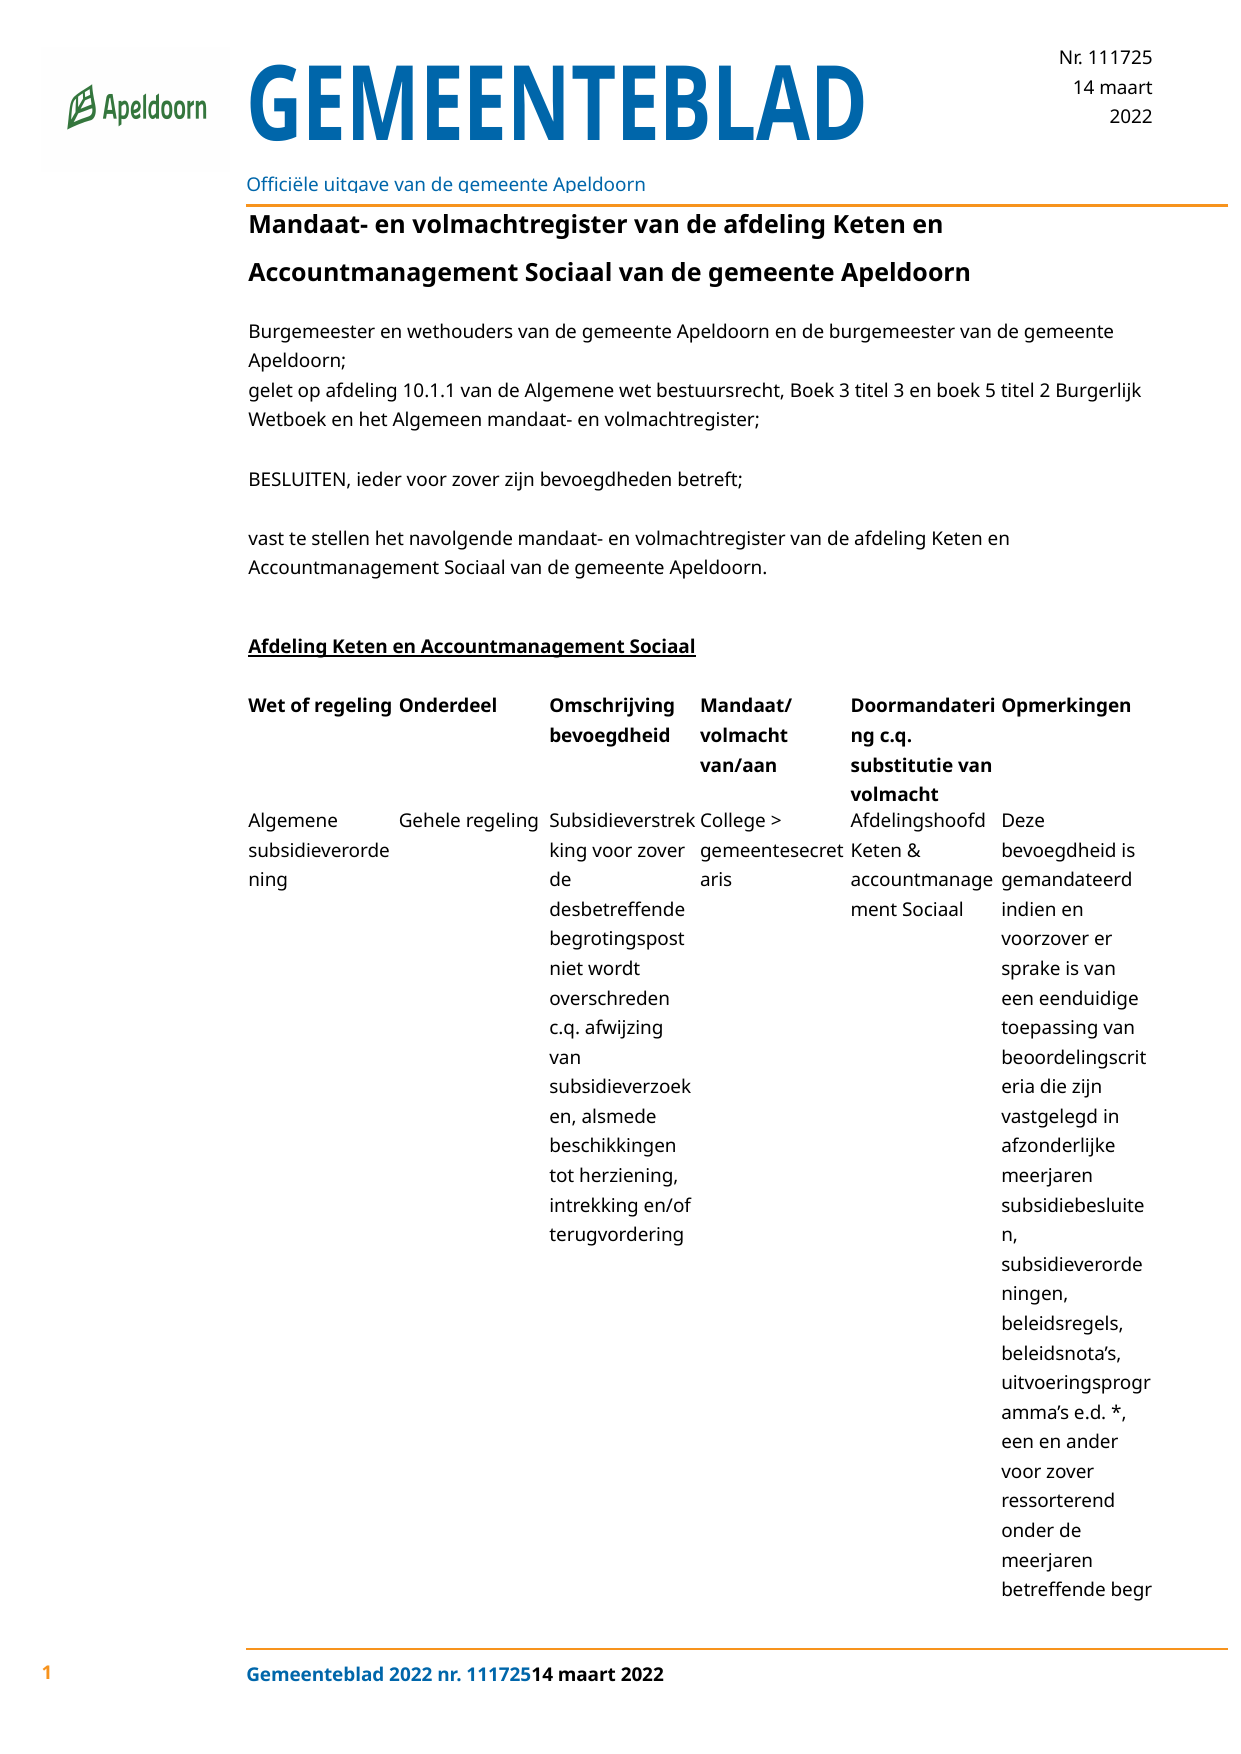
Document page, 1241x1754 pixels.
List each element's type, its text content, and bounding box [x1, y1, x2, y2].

table_cell Subsidieverstrekking voor zover de desbetreffende begrotingspost niet wordt overschreden c.q. afwijzing van subsidieverzoeken, alsmede beschikkingen tot herziening, intrekking en/of terugvordering [549, 807, 700, 1602]
text Burgemeester en wethouders van de gemeente Apeldoorn en de burgemeester van de gemeente Apeldoorn; [248, 318, 1152, 373]
text Afdeling Keten en Accountmanagement Sociaal [248, 633, 1152, 659]
table_cell Gehele regeling [399, 807, 549, 1602]
text vast te stellen het navolgende mandaat- en volmachtregister van de afdeling Keten en Accountmanagement Sociaal van de gemeente Apeldoorn. [248, 525, 1152, 580]
picture [41, 47, 231, 172]
table_cell Afdelingshoofd Keten & accountmanagement Sociaal [850, 807, 1001, 1602]
table_cell Algemene subsidieverordening [248, 807, 398, 1602]
text BESLUITEN, ieder voor zover zijn bevoegdheden betreft; [248, 466, 1152, 492]
text gelet op afdeling 10.1.1 van de Algemene wet bestuursrecht, Boek 3 titel 3 en boek 5 titel 2 Burgerlijk Wetboek en het Algemeen mandaat- en volmachtregister; [248, 377, 1152, 432]
table_header Opmerkingen [1001, 693, 1152, 807]
text Mandaat- en volmachtregister van de afdeling Keten en Accountmanagement Sociaal van de gemeente Apeldoorn [248, 207, 1152, 288]
table_header Wet of regeling [248, 693, 398, 807]
table_cell College > gemeentesecretaris [700, 807, 850, 1602]
table_header Omschrijving bevoegdheid [549, 693, 700, 807]
table_header Mandaat/volmacht van/aan [700, 693, 850, 807]
table_header Doormandatering c.q. substitutie van volmacht [850, 693, 1001, 807]
table_cell Deze bevoegdheid is gemandateerd indien en voorzover er sprake is van een eenduidige toepassing van beoordelingscriteria die zijn vastgelegd in afzonderlijke meerjaren subsidiebesluiten, subsidieverordeningen, beleidsregels, beleidsnota’s, uitvoeringsprogramma’s e.d. *, een en ander voor zover ressorterend onder de meerjaren betreffende begr [1001, 807, 1152, 1602]
table_header Onderdeel [399, 693, 549, 807]
